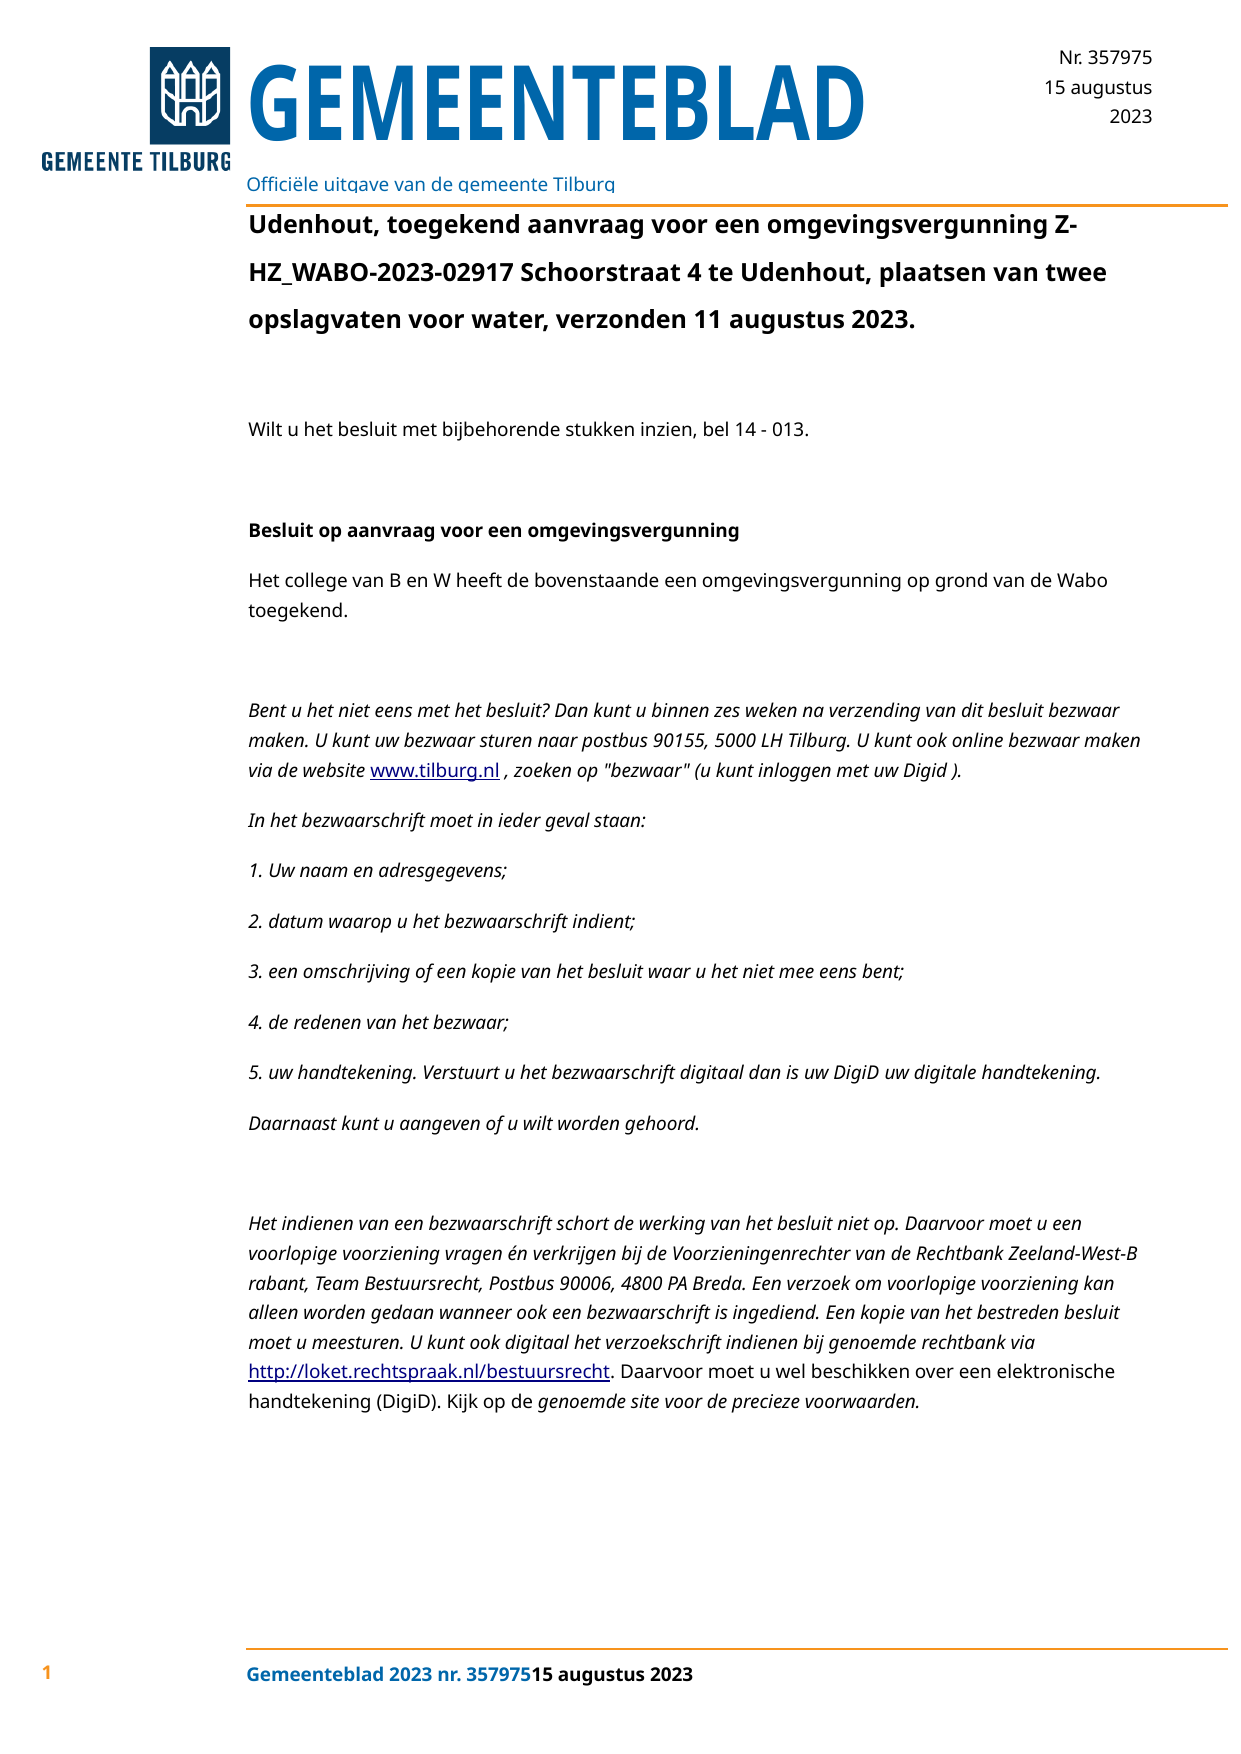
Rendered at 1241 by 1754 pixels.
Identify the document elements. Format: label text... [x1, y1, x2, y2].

text 4. de redenen van het bezwaar; [248, 1009, 1152, 1034]
text 2. datum waarop u het bezwaarschrift indient; [248, 908, 1152, 934]
text Het indienen van een bezwaarschrift schort de werking van het besluit niet op. Daarvoor moet u een voorlopige voorziening vragen én verkrijgen bij de Voorzieningenrechter van de Rechtbank Zeeland-West-B rabant, Team Bestuursrecht, Postbus 90006, 4800 PA Breda. Een verzoek om voorlopige voorziening kan alleen worden gedaan wanneer ook een bezwaarschrift is ingediend. Een kopie van het bestreden besluit moet u meesturen. U kunt ook digitaal het verzoekschrift indienen bij genoemde rechtbank via http://loket.rechtspraak.nl/bestuursrecht. Daarvoor moet u wel beschikken over een elektronische handtekening (DigiD). Kijk op de genoemde site voor de precieze voorwaarden. [248, 1211, 1152, 1414]
text Het college van B en W heeft de bovenstaande een omgevingsvergunning op grond van de Wabo toegekend. [248, 567, 1152, 622]
text 3. een omschrijving of een kopie van het besluit waar u het niet mee eens bent; [248, 958, 1152, 984]
text Bent u het niet eens met het besluit? Dan kunt u binnen zes weken na verzending van dit besluit bezwaar maken. U kunt uw bezwaar sturen naar postbus 90155, 5000 LH Tilburg. U kunt ook online bezwaar maken via de website www.tilburg.nl , zoeken op "bezwaar" (u kunt inloggen met uw Digid ). [248, 698, 1152, 782]
text Wilt u het besluit met bijbehorende stukken inzien, bel 14 - 013. [248, 416, 1152, 442]
text Besluit op aanvraag voor een omgevingsvergunning [248, 517, 1152, 542]
text 5. uw handtekening. Verstuurt u het bezwaarschrift digitaal dan is uw DigiD uw digitale handtekening. [248, 1059, 1152, 1085]
text 1. Uw naam en adresgegevens; [248, 858, 1152, 883]
text Daarnaast kunt u aangeven of u wilt worden gehoord. [248, 1110, 1152, 1135]
text In het bezwaarschrift moet in ieder geval staan: [248, 807, 1152, 833]
text Udenhout, toegekend aanvraag voor een omgevingsvergunning Z-HZ_WABO-2023-02917 Schoorstraat 4 te Udenhout, plaatsen van twee opslagvaten voor water, verzonden 11 augustus 2023. [248, 207, 1152, 336]
picture [41, 47, 231, 172]
